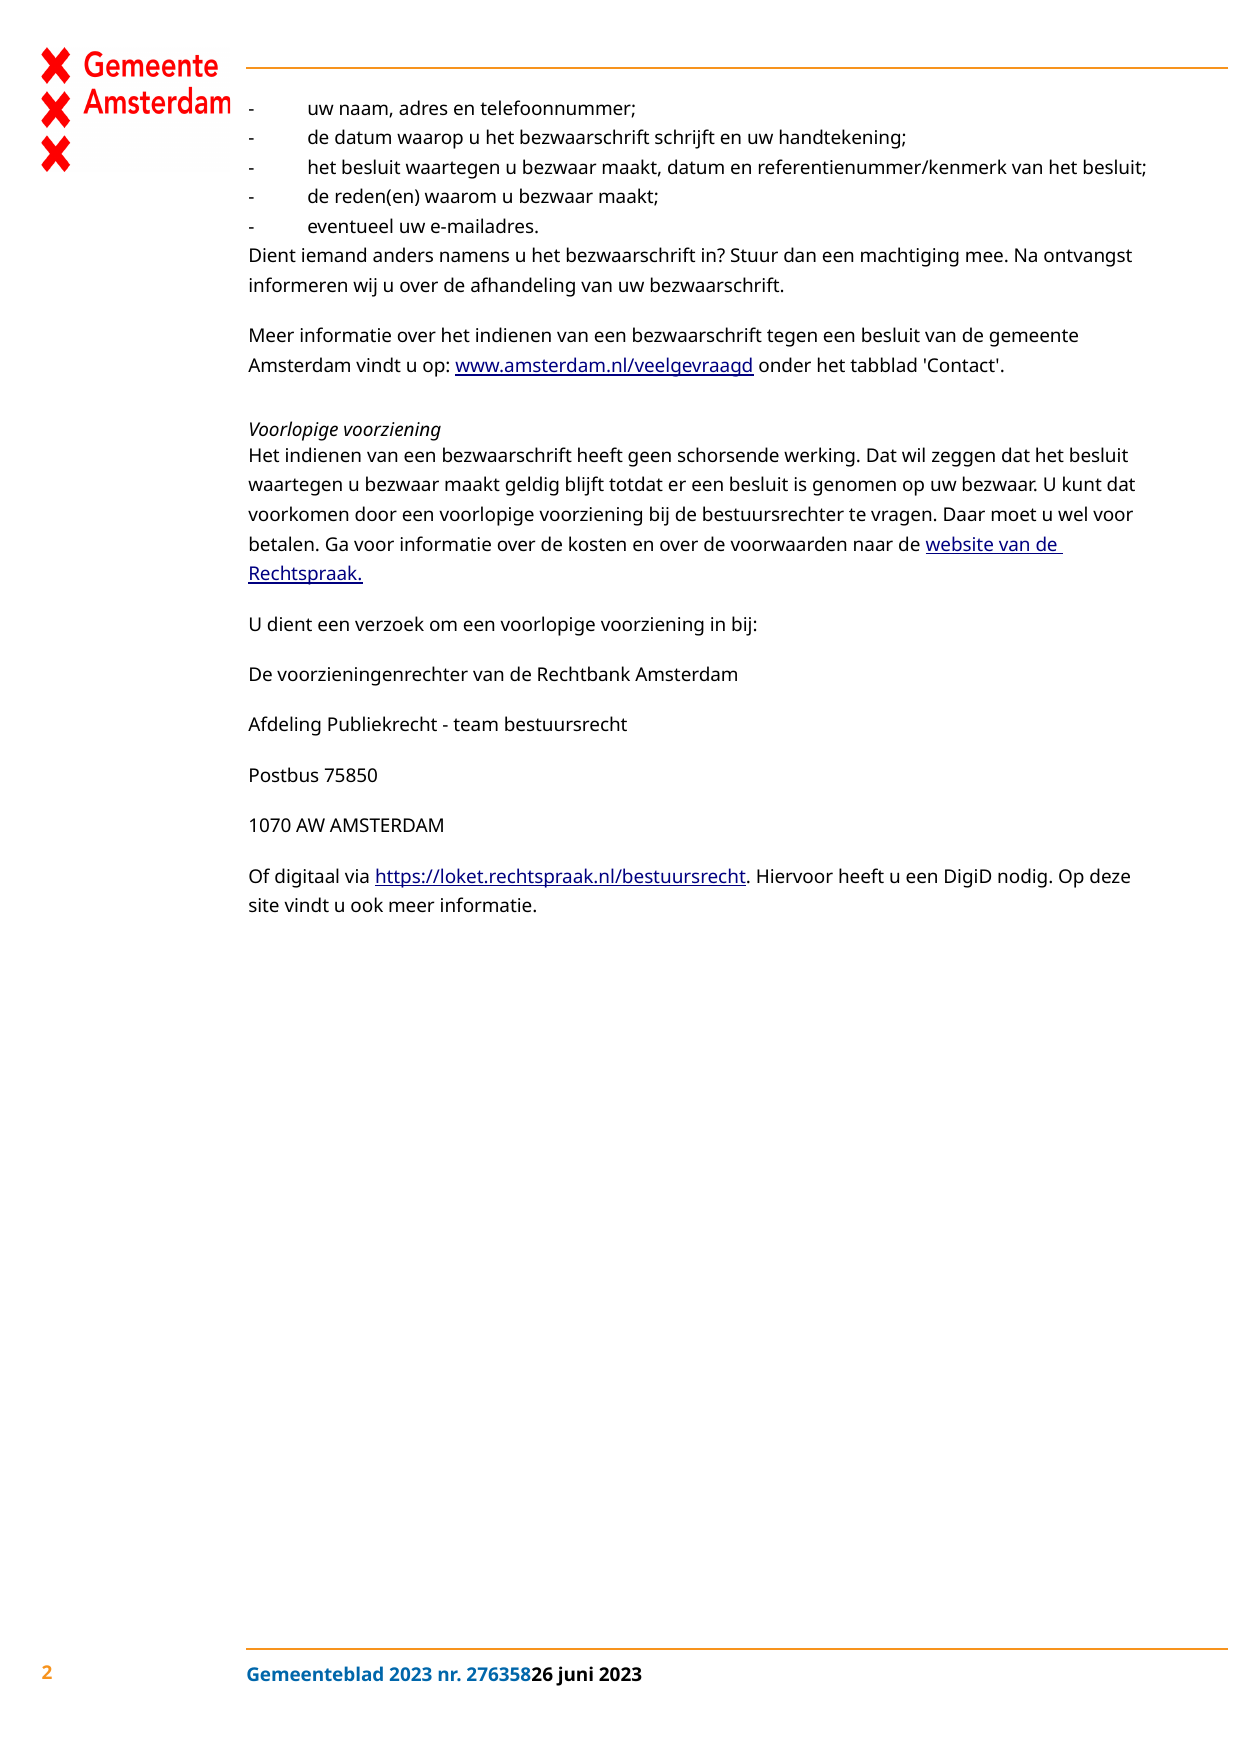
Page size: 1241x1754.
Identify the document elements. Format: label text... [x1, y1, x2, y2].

list het besluit waartegen u bezwaar maakt, datum en referentienummer/kenmerk van het besluit; [248, 154, 1152, 180]
picture [41, 47, 231, 172]
text Het indienen van een bezwaarschrift heeft geen schorsende werking. Dat wil zeggen dat het besluit waartegen u bezwaar maakt geldig blijft totdat er een besluit is genomen op uw bezwaar. U kunt dat voorkomen door een voorlopige voorziening bij de bestuursrechter te vragen. Daar moet u wel voor betalen. Ga voor informatie over de kosten en over de voorwaarden naar de website van de Rechtspraak. [248, 442, 1152, 586]
text Of digitaal via https://loket.rechtspraak.nl/bestuursrecht. Hiervoor heeft u een DigiD nodig. Op deze site vindt u ook meer informatie. [248, 863, 1152, 918]
text Voorlopige voorziening [248, 416, 1152, 442]
text 1070 AW AMSTERDAM [248, 812, 1152, 838]
list eventueel uw e-mailadres. [248, 213, 1152, 239]
list uw naam, adres en telefoonnummer; [248, 95, 1152, 121]
list de datum waarop u het bezwaarschrift schrijft en uw handtekening; [248, 124, 1152, 150]
text De voorzieningenrechter van de Rechtbank Amsterdam [248, 661, 1152, 687]
list de reden(en) waarom u bezwaar maakt; [248, 183, 1152, 209]
text U dient een verzoek om een voorlopige voorziening in bij: [248, 611, 1152, 636]
text Afdeling Publiekrecht - team bestuursrecht [248, 712, 1152, 737]
text Dient iemand anders namens u het bezwaarschrift in? Stuur dan een machtiging mee. Na ontvangst informeren wij u over de afhandeling van uw bezwaarschrift. [248, 243, 1152, 298]
text Meer informatie over het indienen van een bezwaarschrift tegen een besluit van de gemeente Amsterdam vindt u op: www.amsterdam.nl/veelgevraagd onder het tabblad 'Contact'. [248, 323, 1152, 378]
text Postbus 75850 [248, 762, 1152, 788]
